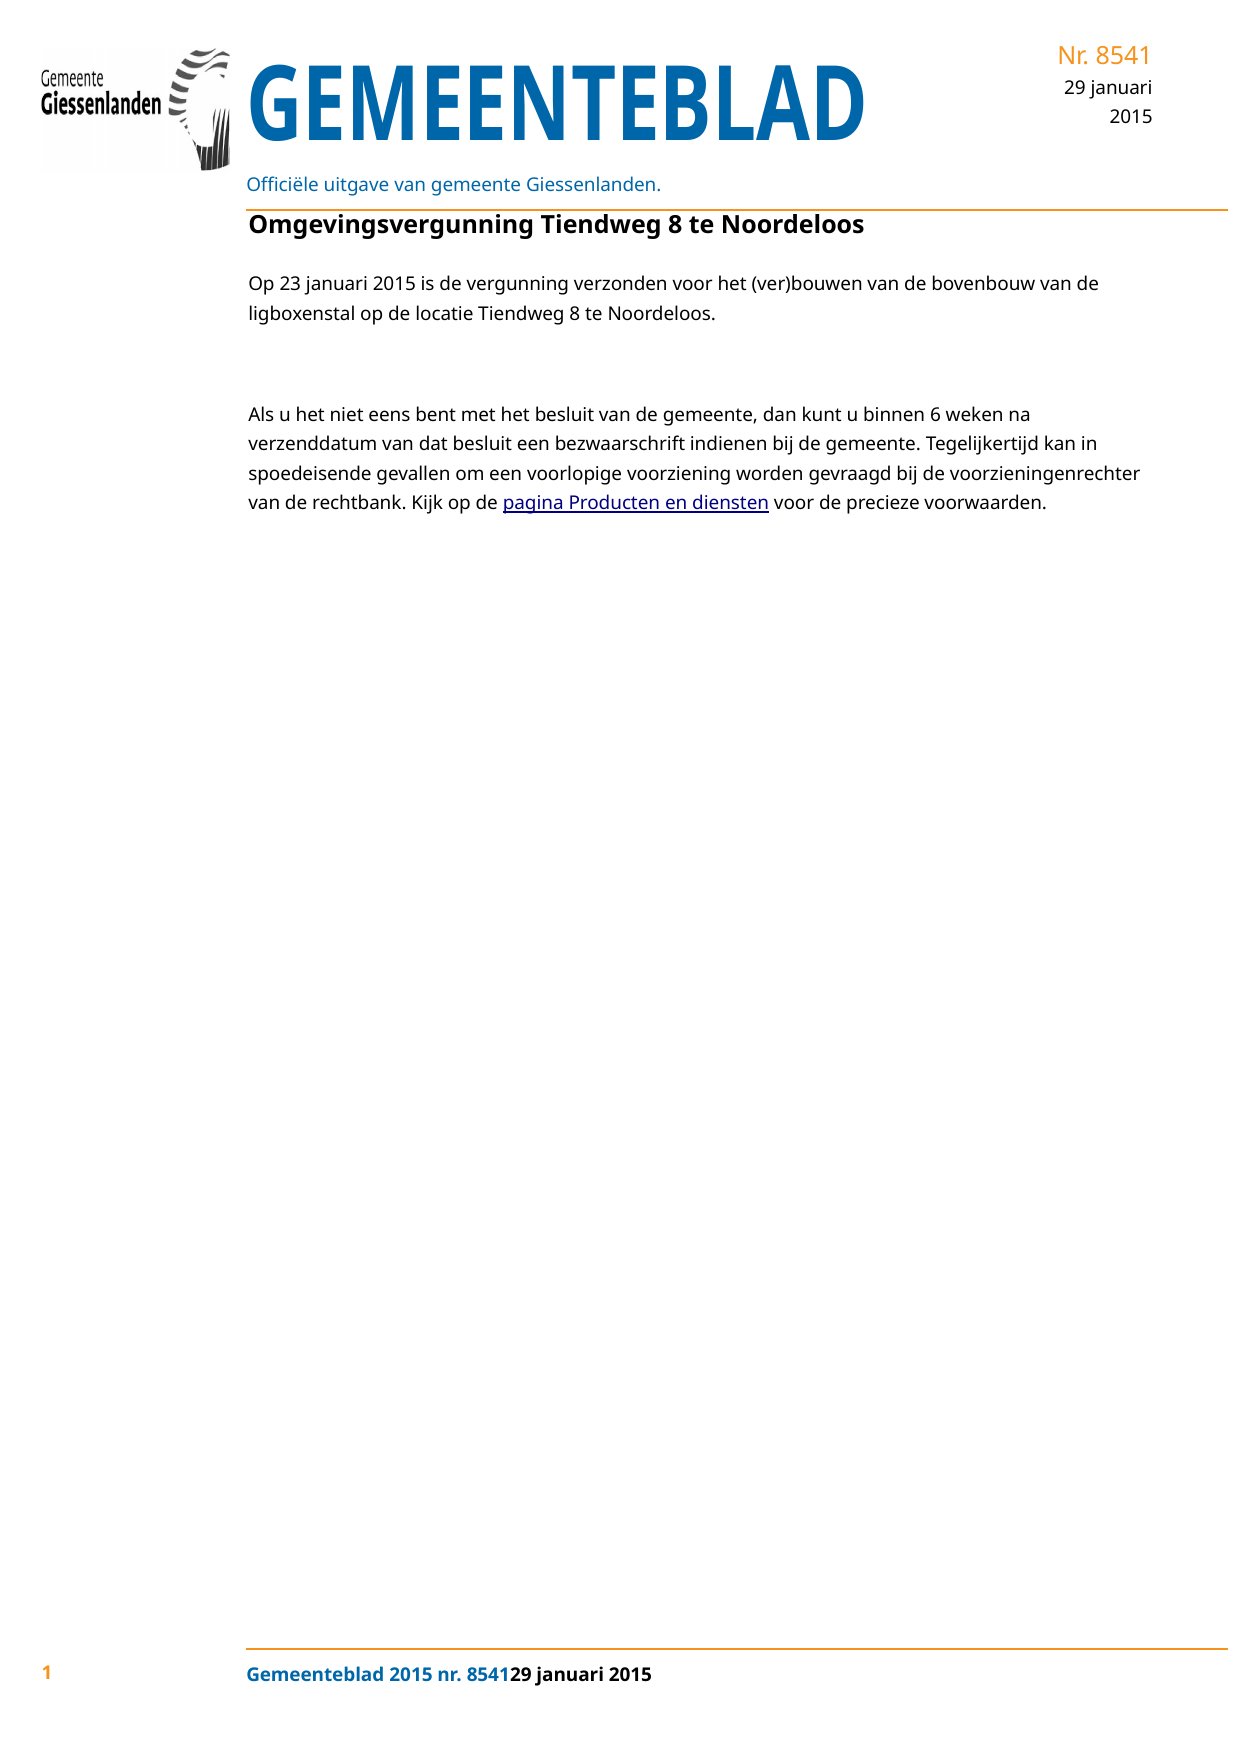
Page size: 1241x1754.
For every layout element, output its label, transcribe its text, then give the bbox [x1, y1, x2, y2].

text Als u het niet eens bent met het besluit van de gemeente, dan kunt u binnen 6 weken na verzenddatum van dat besluit een bezwaarschrift indienen bij de gemeente. Tegelijkertijd kan in spoedeisende gevallen om een voorlopige voorziening worden gevraagd bij de voorzieningenrechter van de rechtbank. Kijk op de pagina Producten en diensten voor de precieze voorwaarden. [248, 401, 1152, 515]
picture [41, 47, 231, 172]
text Omgevingsvergunning Tiendweg 8 te Noordeloos [248, 211, 1152, 241]
text Op 23 januari 2015 is de vergunning verzonden voor het (ver)bouwen van de bovenbouw van de ligboxenstal op de locatie Tiendweg 8 te Noordeloos. [248, 270, 1152, 326]
